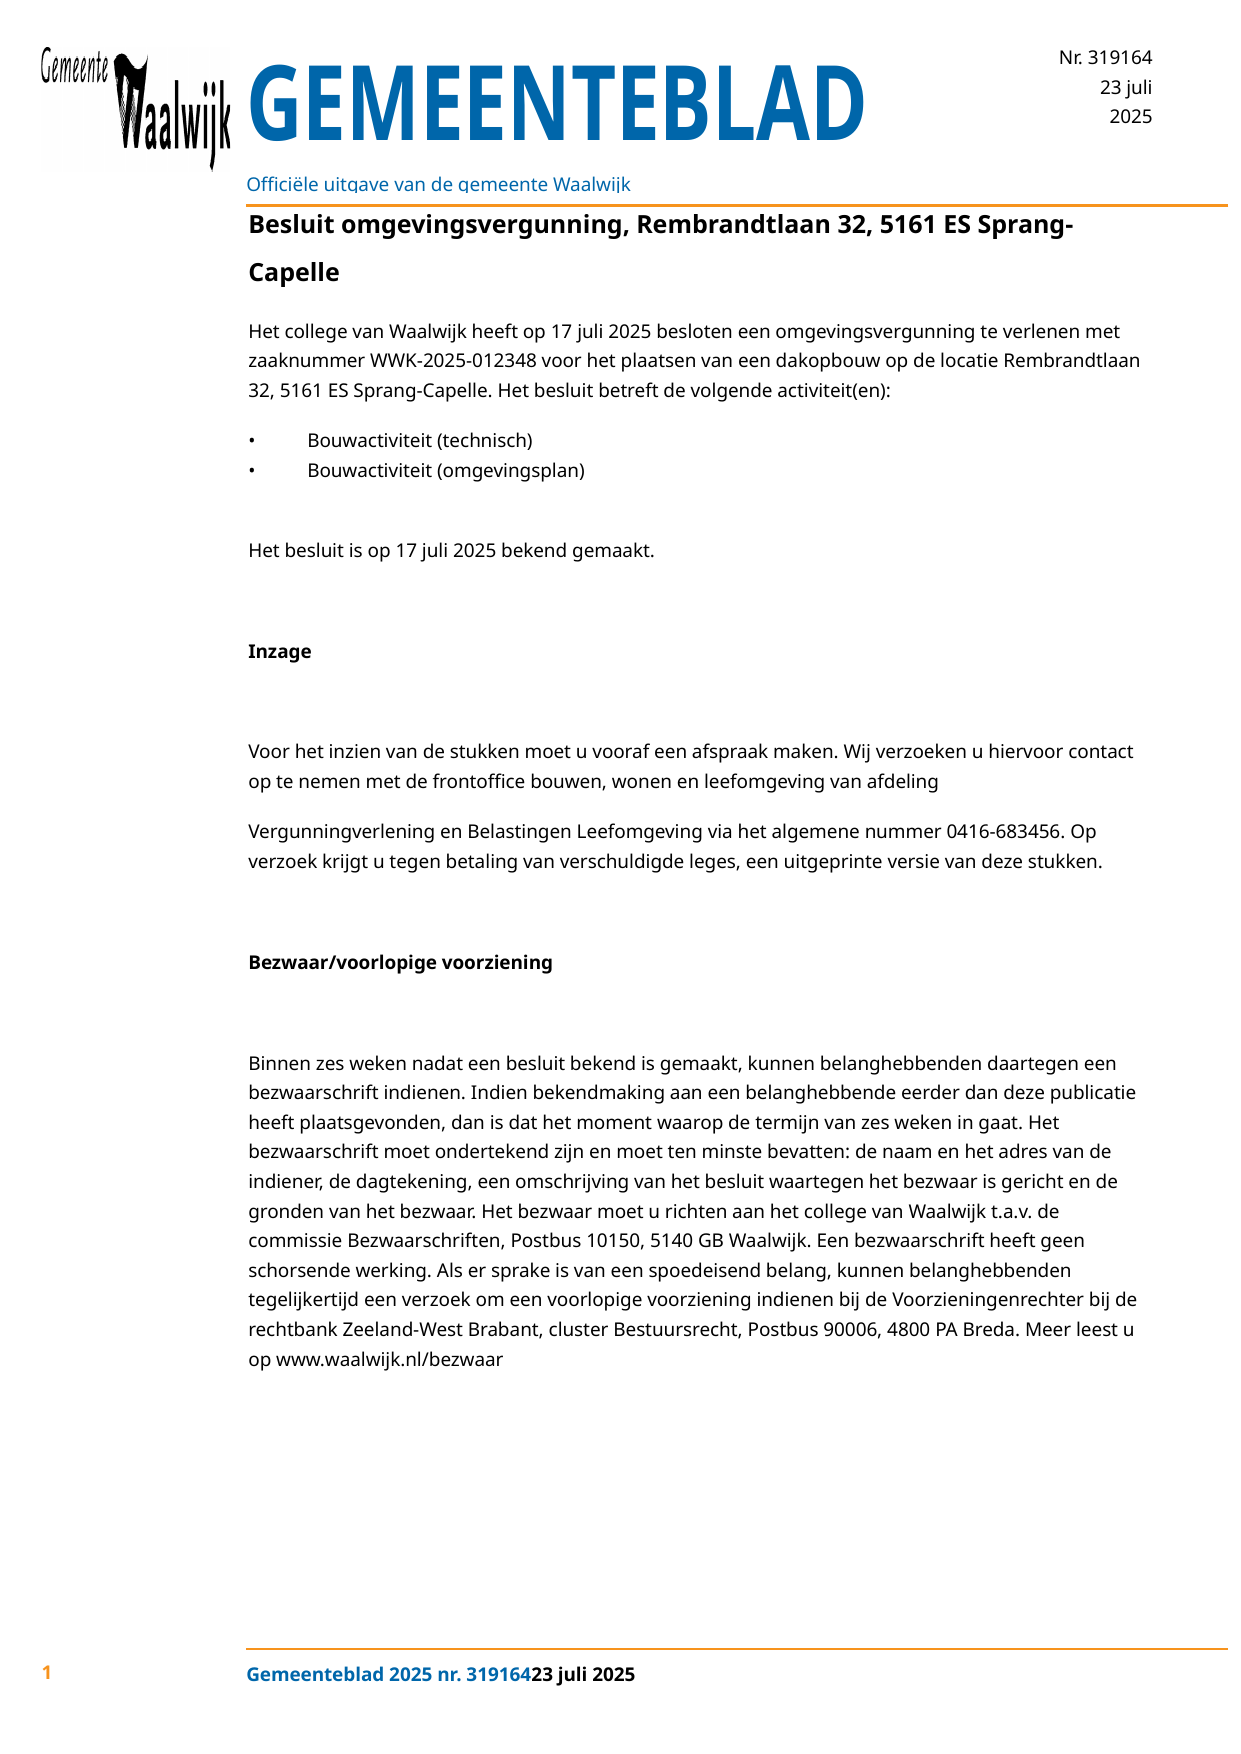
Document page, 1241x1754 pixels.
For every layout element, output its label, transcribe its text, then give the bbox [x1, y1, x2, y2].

text Het besluit is op 17 juli 2025 bekend gemaakt. [248, 537, 1152, 563]
list Bouwactiviteit (technisch) [248, 427, 1152, 453]
text Vergunningverlening en Belastingen Leefomgeving via het algemene nummer 0416-683456. Op verzoek krijgt u tegen betaling van verschuldigde leges, een uitgeprinte versie van deze stukken. [248, 819, 1152, 874]
text Binnen zes weken nadat een besluit bekend is gemaakt, kunnen belanghebbenden daartegen een bezwaarschrift indienen. Indien bekendmaking aan een belanghebbende eerder dan deze publicatie heeft plaatsgevonden, dan is dat het moment waarop de termijn van zes weken in gaat. Het bezwaarschrift moet ondertekend zijn en moet ten minste bevatten: de naam en het adres van de indiener, de dagtekening, een omschrijving van het besluit waartegen het bezwaar is gericht en de gronden van het bezwaar. Het bezwaar moet u richten aan het college van Waalwijk t.a.v. de commissie Bezwaarschriften, Postbus 10150, 5140 GB Waalwijk. Een bezwaarschrift heeft geen schorsende werking. Als er sprake is van een spoedeisend belang, kunnen belanghebbenden tegelijkertijd een verzoek om een voorlopige voorziening indienen bij de Voorzieningenrechter bij de rechtbank Zeeland-West Brabant, cluster Bestuursrecht, Postbus 90006, 4800 PA Breda. Meer leest u op www.waalwijk.nl/bezwaar [248, 1050, 1152, 1372]
list Bouwactiviteit (omgevingsplan) [248, 457, 1152, 483]
text Het college van Waalwijk heeft op 17 juli 2025 besloten een omgevingsvergunning te verlenen met zaaknummer WWK-2025-012348 voor het plaatsen van een dakopbouw op de locatie Rembrandtlaan 32, 5161 ES Sprang-Capelle. Het besluit betreft de volgende activiteit(en): [248, 318, 1152, 403]
picture [41, 47, 231, 172]
text Besluit omgevingsvergunning, Rembrandtlaan 32, 5161 ES Sprang-Capelle [248, 207, 1152, 288]
text Inzage [248, 638, 1152, 664]
text Bezwaar/voorlopige voorziening [248, 949, 1152, 975]
text Voor het inzien van de stukken moet u vooraf een afspraak maken. Wij verzoeken u hiervoor contact op te nemen met de frontoffice bouwen, wonen en leefomgeving van afdeling [248, 739, 1152, 794]
